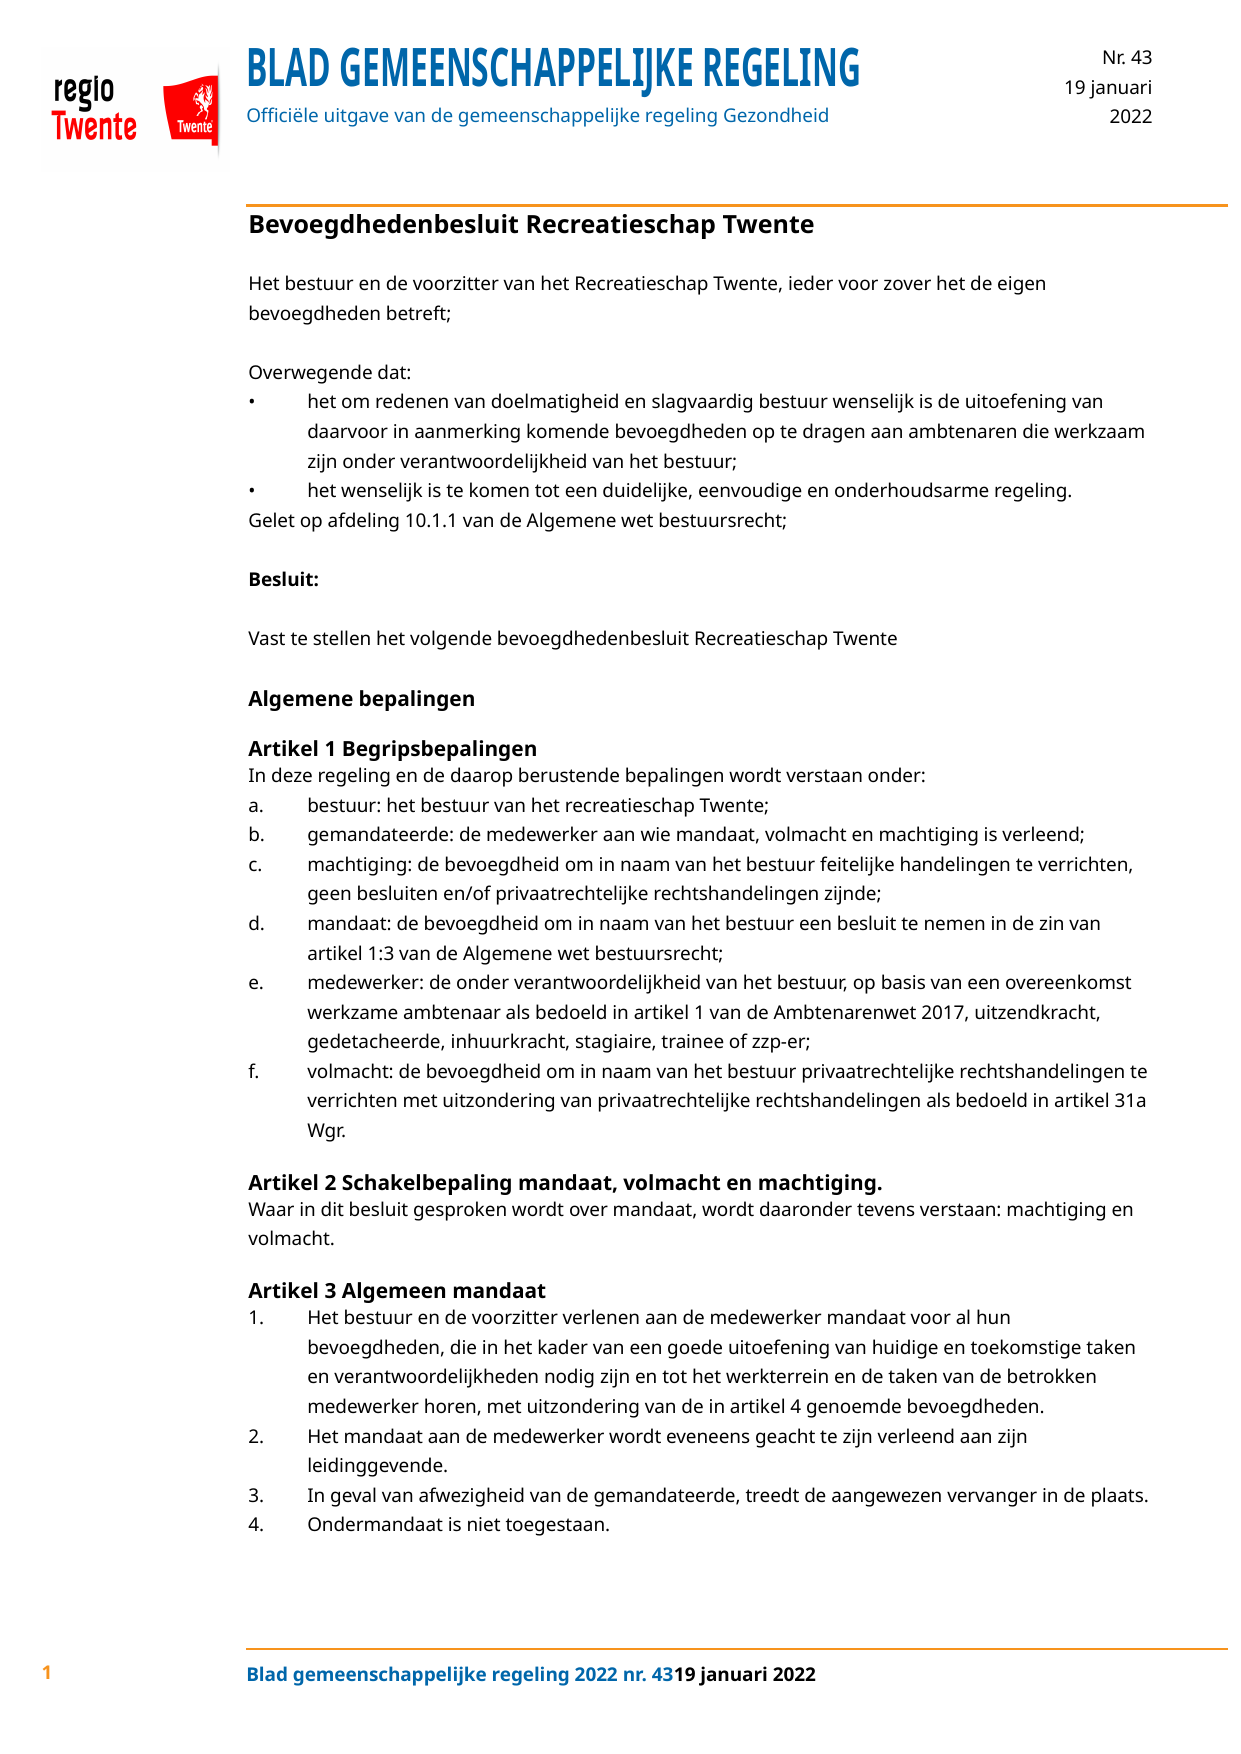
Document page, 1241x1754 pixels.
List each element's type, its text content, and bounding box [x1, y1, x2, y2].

text Besluit: [248, 566, 1152, 592]
list mandaat: de bevoegdheid om in naam van het bestuur een besluit te nemen in de zin van artikel 1:3 van de Algemene wet bestuursrecht; [248, 910, 1152, 965]
text Vast te stellen het volgende bevoegdhedenbesluit Recreatieschap Twente [248, 625, 1152, 651]
list Ondermandaat is niet toegestaan. [248, 1512, 1152, 1537]
picture [41, 47, 231, 172]
text Algemene bepalingen [248, 684, 1152, 713]
list medewerker: de onder verantwoordelijkheid van het bestuur, op basis van een overeenkomst werkzame ambtenaar als bedoeld in artikel 1 van de Ambtenarenwet 2017, uitzendkracht, gedetacheerde, inhuurkracht, stagiaire, trainee of zzp-er; [248, 969, 1152, 1054]
text Artikel 3 Algemeen mandaat [248, 1276, 1152, 1304]
list het wenselijk is te komen tot een duidelijke, eenvoudige en onderhoudsarme regeling. [248, 477, 1152, 503]
list gemandateerde: de medewerker aan wie mandaat, volmacht en machtiging is verleend; [248, 821, 1152, 847]
text Waar in dit besluit gesproken wordt over mandaat, wordt daaronder tevens verstaan: machtiging en volmacht. [248, 1196, 1152, 1251]
text Bevoegdhedenbesluit Recreatieschap Twente [248, 207, 1152, 241]
list volmacht: de bevoegdheid om in naam van het bestuur privaatrechtelijke rechtshandelingen te verrichten met uitzondering van privaatrechtelijke rechtshandelingen als bedoeld in artikel 31a Wgr. [248, 1058, 1152, 1143]
text Overwegende dat: [248, 359, 1152, 385]
list bestuur: het bestuur van het recreatieschap Twente; [248, 792, 1152, 817]
list In geval van afwezigheid van de gemandateerde, treedt de aangewezen vervanger in de plaats. [248, 1482, 1152, 1508]
list het om redenen van doelmatigheid en slagvaardig bestuur wenselijk is de uitoefening van daarvoor in aanmerking komende bevoegdheden op te dragen aan ambtenaren die werkzaam zijn onder verantwoordelijkheid van het bestuur; [248, 389, 1152, 473]
text Het bestuur en de voorzitter van het Recreatieschap Twente, ieder voor zover het de eigen bevoegdheden betreft; [248, 270, 1152, 326]
list machtiging: de bevoegdheid om in naam van het bestuur feitelijke handelingen te verrichten, geen besluiten en/of privaatrechtelijke rechtshandelingen zijnde; [248, 851, 1152, 906]
list Het mandaat aan de medewerker wordt eveneens geacht te zijn verleend aan zijn leidinggevende. [248, 1423, 1152, 1478]
list Het bestuur en de voorzitter verlenen aan de medewerker mandaat voor al hun bevoegdheden, die in het kader van een goede uitoefening van huidige en toekomstige taken en verantwoordelijkheden nodig zijn en tot het werkterrein en de taken van de betrokken medewerker horen, met uitzondering van de in artikel 4 genoemde bevoegdheden. [248, 1304, 1152, 1419]
text Artikel 2 Schakelbepaling mandaat, volmacht en machtiging. [248, 1168, 1152, 1196]
text Gelet op afdeling 10.1.1 van de Algemene wet bestuursrecht; [248, 507, 1152, 533]
text In deze regeling en de daarop berustende bepalingen wordt verstaan onder: [248, 762, 1152, 788]
text Artikel 1 Begripsbepalingen [248, 734, 1152, 762]
